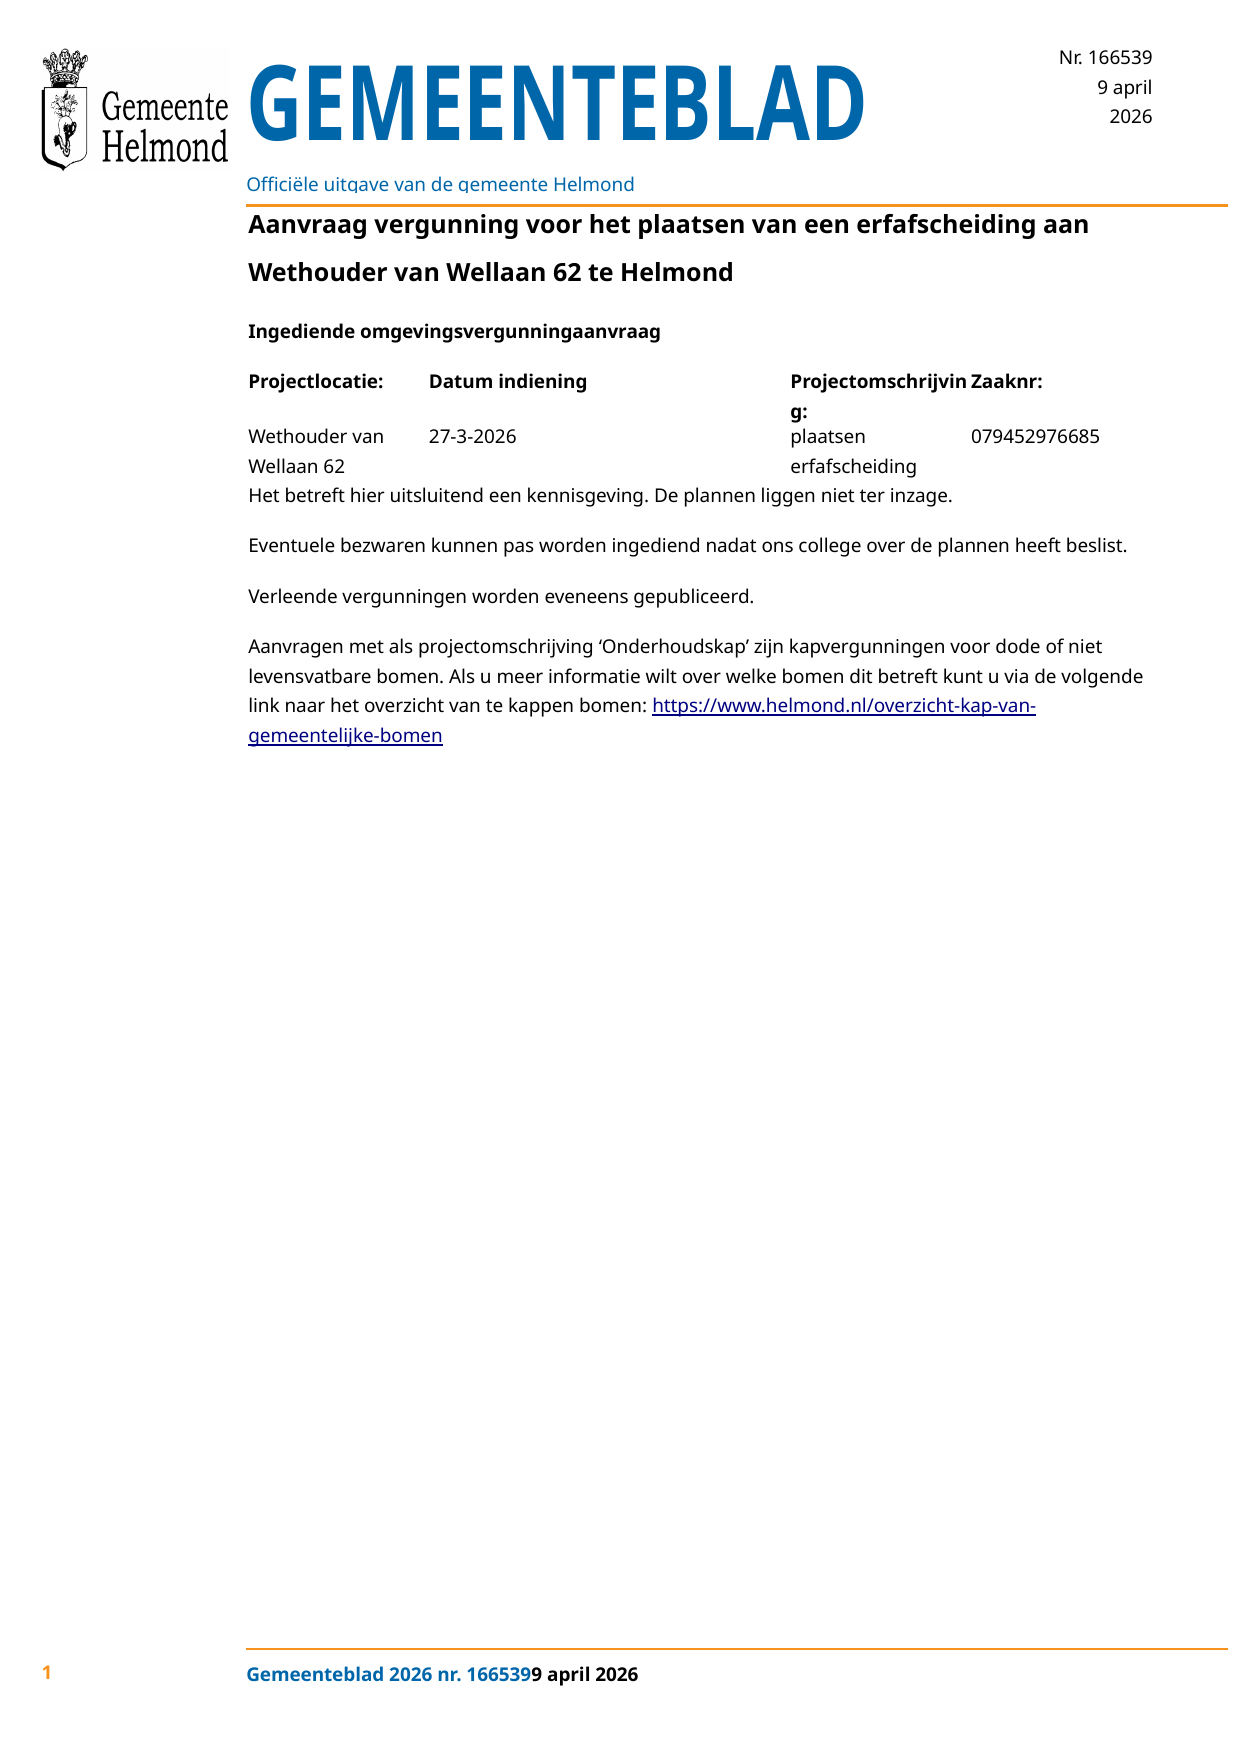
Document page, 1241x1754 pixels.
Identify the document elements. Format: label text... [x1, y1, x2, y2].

table_cell plaatsen erfafscheiding [790, 424, 971, 479]
table_header Projectlocatie: [248, 369, 429, 424]
text Verleende vergunningen worden eveneens gepubliceerd. [248, 583, 1152, 609]
text Het betreft hier uitsluitend een kennisgeving. De plannen liggen niet ter inzage. [248, 482, 1152, 508]
text Aanvragen met als projectomschrijving ‘Onderhoudskap’ zijn kapvergunningen voor dode of niet levensvatbare bomen. Als u meer informatie wilt over welke bomen dit betreft kunt u via de volgende link naar het overzicht van te kappen bomen: https://www.helmond.nl/overzicht-kap-van-gemeentelijke-bomen [248, 633, 1152, 748]
table_header Projectomschrijving: [790, 369, 971, 424]
table_cell [609, 424, 790, 479]
table_header [609, 369, 790, 424]
table_cell 079452976685 [971, 424, 1152, 479]
picture [41, 47, 231, 172]
table_cell Wethouder van Wellaan 62 [248, 424, 429, 479]
text Ingediende omgevingsvergunningaanvraag [248, 318, 1152, 344]
text Aanvraag vergunning voor het plaatsen van een erfafscheiding aan Wethouder van Wellaan 62 te Helmond [248, 207, 1152, 288]
table_cell 27-3-2026 [429, 424, 609, 479]
table_header Datum indiening [429, 369, 609, 424]
table_header Zaaknr: [971, 369, 1152, 424]
text Eventuele bezwaren kunnen pas worden ingediend nadat ons college over de plannen heeft beslist. [248, 533, 1152, 558]
